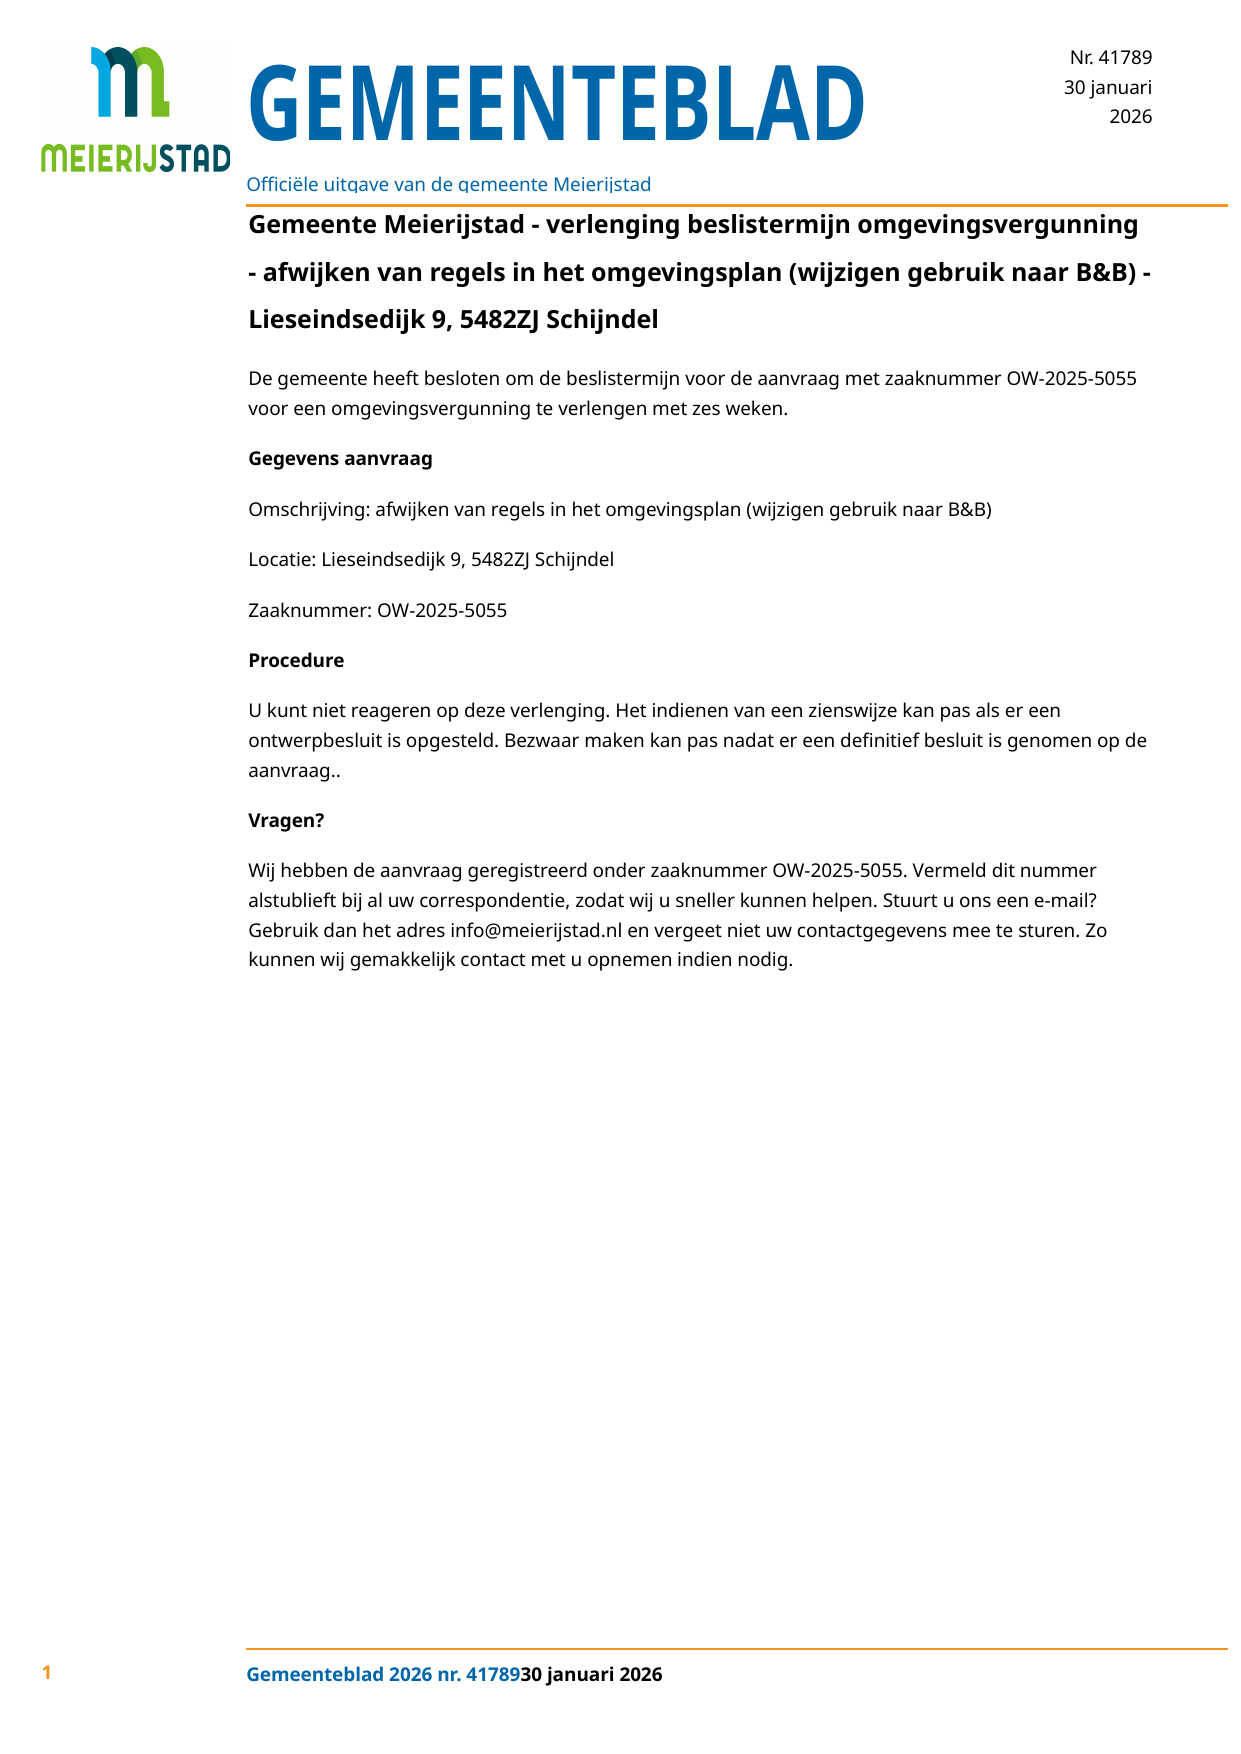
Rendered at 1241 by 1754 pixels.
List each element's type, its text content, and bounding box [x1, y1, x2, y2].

text Gegevens aanvraag [248, 446, 1152, 471]
text Omschrijving: afwijken van regels in het omgevingsplan (wijzigen gebruik naar B&B) [248, 496, 1152, 522]
text U kunt niet reageren op deze verlenging. Het indienen van een zienswijze kan pas als er een ontwerpbesluit is opgesteld. Bezwaar maken kan pas nadat er een definitief besluit is genomen op de aanvraag.. [248, 698, 1152, 782]
text Procedure [248, 647, 1152, 673]
text Wij hebben de aanvraag geregistreerd onder zaaknummer OW-2025-5055. Vermeld dit nummer alstublieft bij al uw correspondentie, zodat wij u sneller kunnen helpen. Stuurt u ons een e-mail? Gebruik dan het adres info@meierijstad.nl en vergeet niet uw contactgegevens mee te sturen. Zo kunnen wij gemakkelijk contact met u opnemen indien nodig. [248, 858, 1152, 972]
text Vragen? [248, 807, 1152, 833]
text Zaaknummer: OW-2025-5055 [248, 597, 1152, 622]
text Gemeente Meierijstad - verlenging beslistermijn omgevingsvergunning - afwijken van regels in het omgevingsplan (wijzigen gebruik naar B&B) - Lieseindsedijk 9, 5482ZJ Schijndel [248, 207, 1152, 336]
text Locatie: Lieseindsedijk 9, 5482ZJ Schijndel [248, 546, 1152, 572]
text De gemeente heeft besloten om de beslistermijn voor de aanvraag met zaaknummer OW-2025-5055 voor een omgevingsvergunning te verlengen met zes weken. [248, 366, 1152, 421]
picture [41, 47, 231, 172]
